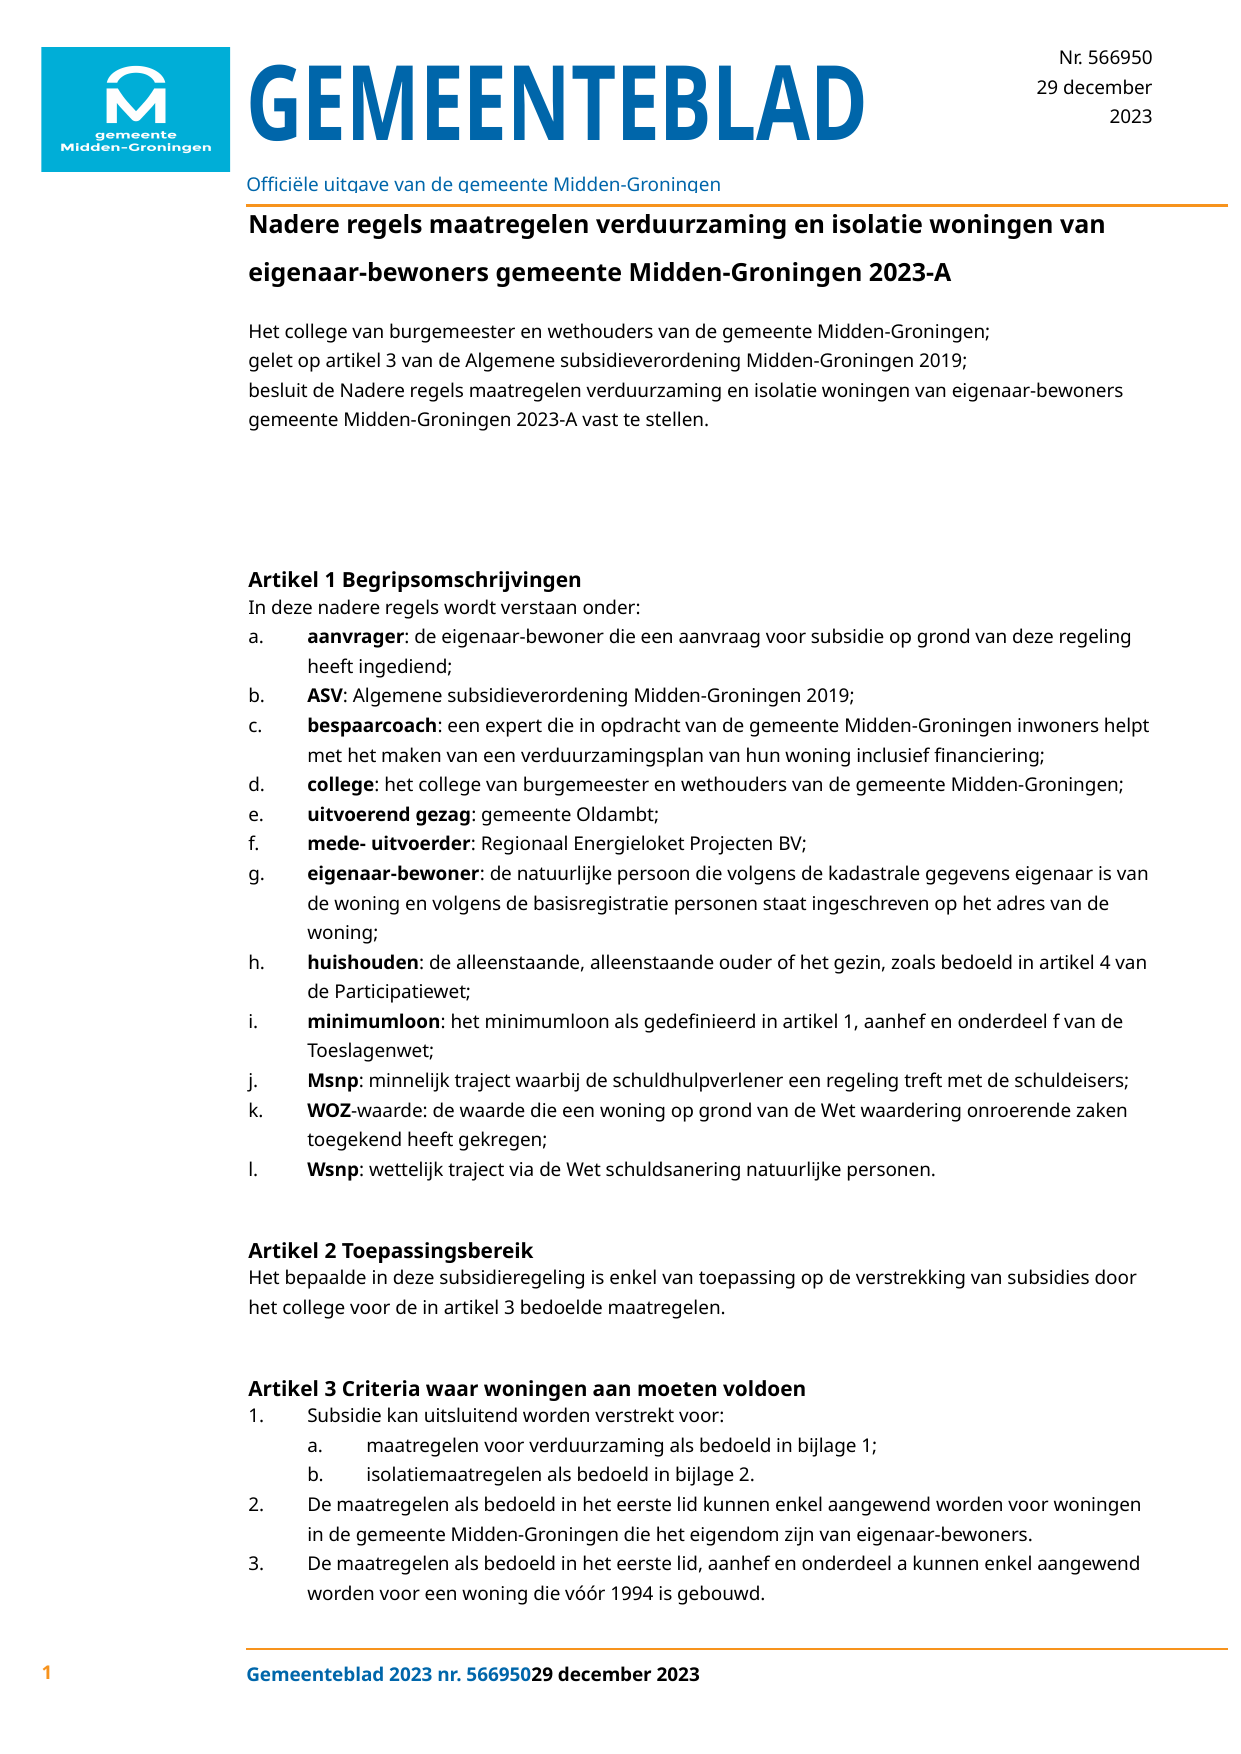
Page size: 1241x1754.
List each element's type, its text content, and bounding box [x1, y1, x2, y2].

list Subsidie kan uitsluitend worden verstrekt voor: [248, 1402, 1152, 1428]
list Msnp: minnelijk traject waarbij de schuldhulpverlener een regeling treft met de schuldeisers; [248, 1067, 1152, 1093]
text Het bepaalde in deze subsidieregeling is enkel van toepassing op de verstrekking van subsidies door het college voor de in artikel 3 bedoelde maatregelen. [248, 1264, 1152, 1320]
list bespaarcoach: een expert die in opdracht van de gemeente Midden-Groningen inwoners helpt met het maken van een verduurzamingsplan van hun woning inclusief financiering; [248, 712, 1152, 768]
list WOZ-waarde: de waarde die een woning op grond van de Wet waardering onroerende zaken toegekend heeft gekregen; [248, 1097, 1152, 1152]
list aanvrager: de eigenaar-bewoner die een aanvraag voor subsidie op grond van deze regeling heeft ingediend; [248, 623, 1152, 679]
text gelet op artikel 3 van de Algemene subsidieverordening Midden-Groningen 2019; [248, 347, 1152, 373]
list De maatregelen als bedoeld in het eerste lid, aanhef en onderdeel a kunnen enkel aangewend worden voor een woning die vóór 1994 is gebouwd. [248, 1550, 1152, 1606]
picture [107, 89, 165, 122]
list Wsnp: wettelijk traject via de Wet schuldsanering natuurlijke personen. [248, 1156, 1152, 1182]
list uitvoerend gezag: gemeente Oldambt; [248, 801, 1152, 827]
list maatregelen voor verduurzaming als bedoeld in bijlage 1; [307, 1432, 1152, 1458]
text Artikel 1 Begripsomschrijvingen [248, 566, 1152, 594]
text Het college van burgemeester en wethouders van de gemeente Midden-Groningen; [248, 318, 1152, 344]
list mede- uitvoerder: Regionaal Energieloket Projecten BV; [248, 831, 1152, 856]
text besluit de Nadere regels maatregelen verduurzaming en isolatie woningen van eigenaar-bewoners gemeente Midden-Groningen 2023-A vast te stellen. [248, 377, 1152, 432]
list isolatiemaatregelen als bedoeld in bijlage 2. [307, 1462, 1152, 1487]
text Nadere regels maatregelen verduurzaming en isolatie woningen van eigenaar-bewoners gemeente Midden-Groningen 2023-A [248, 207, 1152, 288]
list minimumloon: het minimumloon als gedefinieerd in artikel 1, aanhef en onderdeel f van de Toeslagenwet; [248, 1008, 1152, 1063]
list De maatregelen als bedoeld in het eerste lid kunnen enkel aangewend worden voor woningen in de gemeente Midden-Groningen die het eigendom zijn van eigenaar-bewoners. [248, 1491, 1152, 1547]
picture [108, 66, 164, 82]
list huishouden: de alleenstaande, alleenstaande ouder of het gezin, zoals bedoeld in artikel 4 van de Participatiewet; [248, 949, 1152, 1004]
text Artikel 2 Toepassingsbereik [248, 1236, 1152, 1264]
picture [184, 146, 190, 153]
list college: het college van burgemeester en wethouders van de gemeente Midden-Groningen; [248, 771, 1152, 797]
text In deze nadere regels wordt verstaan onder: [248, 594, 1152, 620]
list ASV: Algemene subsidieverordening Midden-Groningen 2019; [248, 683, 1152, 708]
list eigenaar-bewoner: de natuurlijke persoon die volgens de kadastrale gegevens eigenaar is van de woning en volgens de basisregistratie personen staat ingeschreven op het adres van de woning; [248, 860, 1152, 945]
text Artikel 3 Criteria waar woningen aan moeten voldoen [248, 1374, 1152, 1402]
